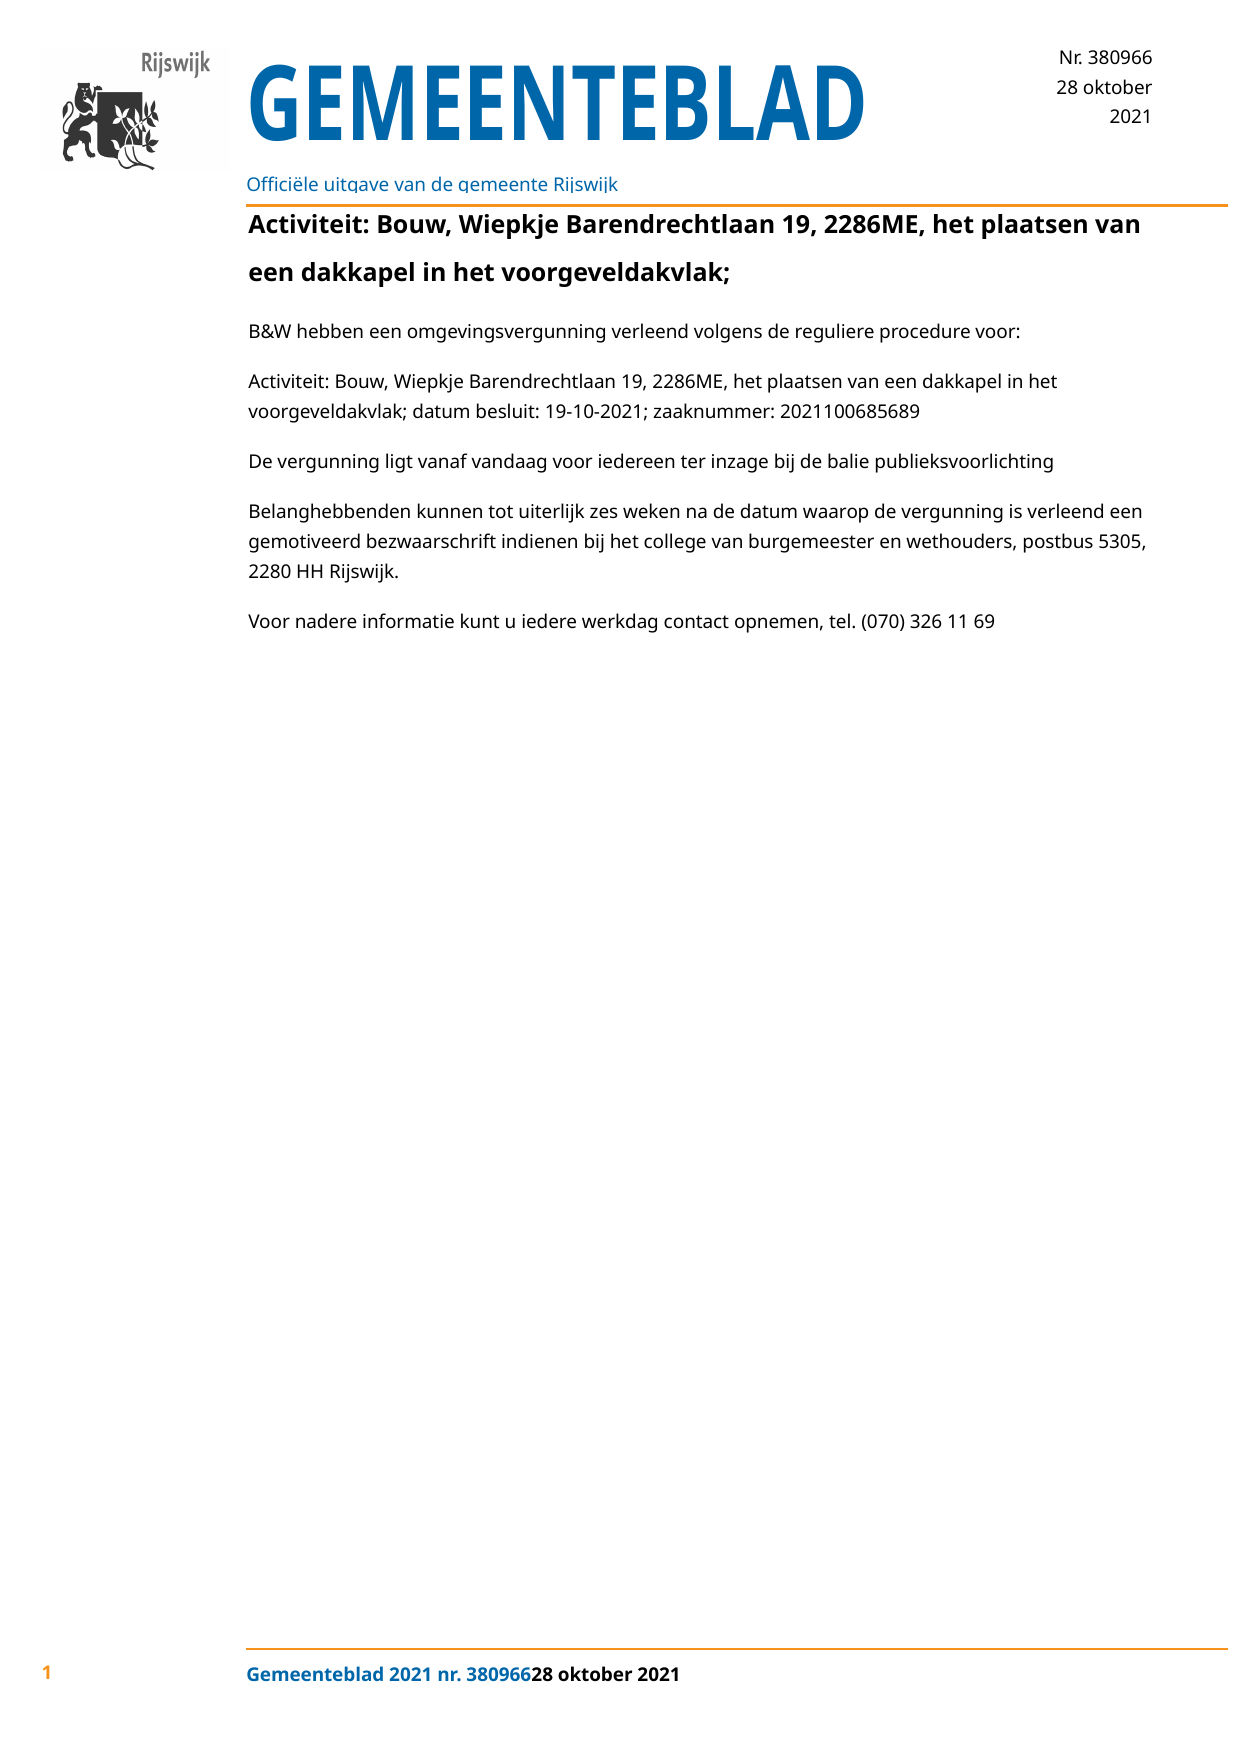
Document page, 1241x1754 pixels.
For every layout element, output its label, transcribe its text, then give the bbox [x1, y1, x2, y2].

picture [41, 47, 231, 172]
text Activiteit: Bouw, Wiepkje Barendrechtlaan 19, 2286ME, het plaatsen van een dakkapel in het voorgeveldakvlak; datum besluit: 19-10-2021; zaaknummer: 2021100685689 [248, 368, 1152, 424]
text Activiteit: Bouw, Wiepkje Barendrechtlaan 19, 2286ME, het plaatsen van een dakkapel in het voorgeveldakvlak; [248, 207, 1152, 288]
text Belanghebbenden kunnen tot uiterlijk zes weken na de datum waarop de vergunning is verleend een gemotiveerd bezwaarschrift indienen bij het college van burgemeester en wethouders, postbus 5305, 2280 HH Rijswijk. [248, 499, 1152, 584]
text Voor nadere informatie kunt u iedere werkdag contact opnemen, tel. (070) 326 11 69 [248, 608, 1152, 634]
text B&W hebben een omgevingsvergunning verleend volgens de reguliere procedure voor: [248, 318, 1152, 344]
text De vergunning ligt vanaf vandaag voor iedereen ter inzage bij de balie publieksvoorlichting [248, 448, 1152, 474]
